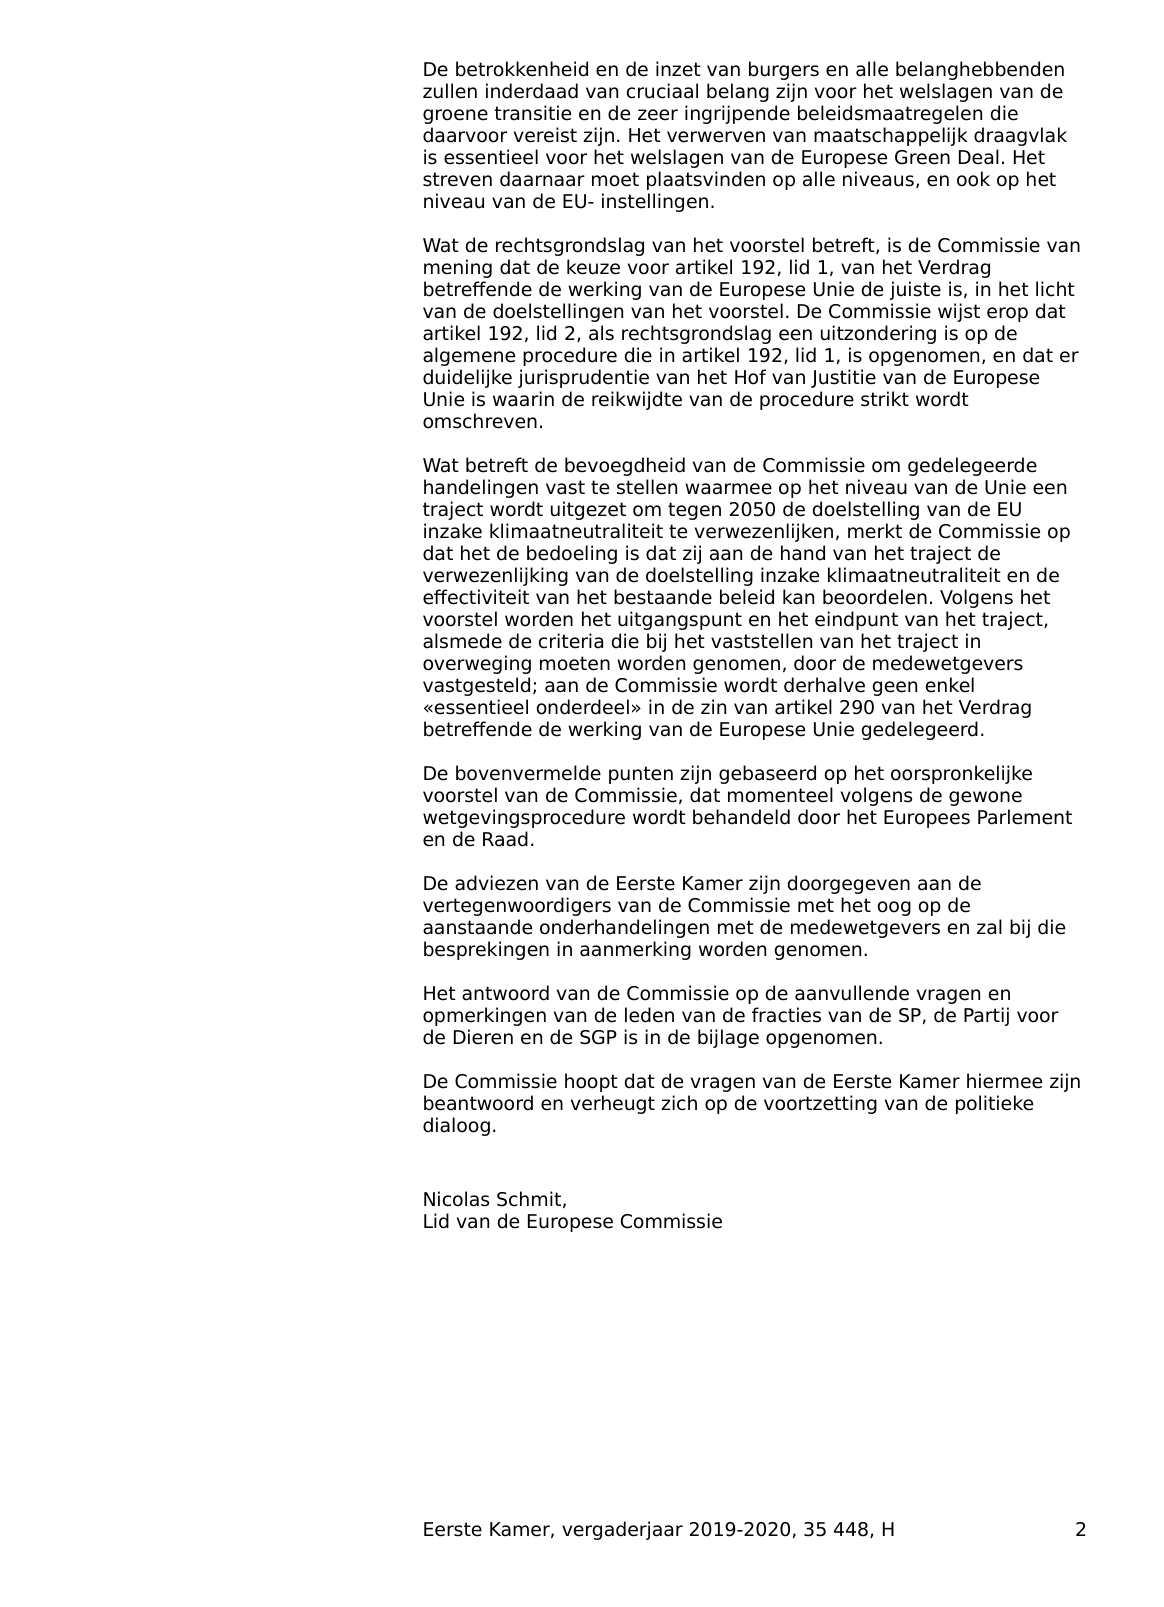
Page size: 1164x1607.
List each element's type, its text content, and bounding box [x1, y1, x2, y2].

text De betrokkenheid en de inzet van burgers en alle belanghebbenden zullen inderdaad van cruciaal belang zijn voor het welslagen van de groene transitie en de zeer ingrijpende beleidsmaatregelen die daarvoor vereist zijn. Het verwerven van maatschappelijk draagvlak is essentieel voor het welslagen van de Europese Green Deal. Het streven daarnaar moet plaatsvinden op alle niveaus, en ook op het niveau van de EU- instellingen. [422, 59, 1087, 213]
text De Commissie hoopt dat de vragen van de Eerste Kamer hiermee zijn beantwoord en verheugt zich op de voortzetting van de politieke dialoog. [422, 1071, 1087, 1137]
text De bovenvermelde punten zijn gebaseerd op het oorspronkelijke voorstel van de Commissie, dat momenteel volgens de gewone wetgevingsprocedure wordt behandeld door het Europees Parlement en de Raad. [422, 763, 1087, 851]
text Nicolas Schmit, Lid van de Europese Commissie [422, 1167, 1087, 1233]
text Wat de rechtsgrondslag van het voorstel betreft, is de Commissie van mening dat de keuze voor artikel 192, lid 1, van het Verdrag betreffende de werking van de Europese Unie de juiste is, in het licht van de doelstellingen van het voorstel. De Commissie wijst erop dat artikel 192, lid 2, als rechtsgrondslag een uitzondering is op de algemene procedure die in artikel 192, lid 1, is opgenomen, en dat er duidelijke jurisprudentie van het Hof van Justitie van de Europese Unie is waarin de reikwijdte van de procedure strikt wordt omschreven. [422, 235, 1087, 433]
text Het antwoord van de Commissie op de aanvullende vragen en opmerkingen van de leden van de fracties van de SP, de Partij voor de Dieren en de SGP is in de bijlage opgenomen. [422, 983, 1087, 1049]
text Wat betreft de bevoegdheid van de Commissie om gedelegeerde handelingen vast te stellen waarmee op het niveau van de Unie een traject wordt uitgezet om tegen 2050 de doelstelling van de EU inzake klimaatneutraliteit te verwezenlijken, merkt de Commissie op dat het de bedoeling is dat zij aan de hand van het traject de verwezenlijking van de doelstelling inzake klimaatneutraliteit en de effectiviteit van het bestaande beleid kan beoordelen. Volgens het voorstel worden het uitgangspunt en het eindpunt van het traject, alsmede de criteria die bij het vaststellen van het traject in overweging moeten worden genomen, door de medewetgevers vastgesteld; aan de Commissie wordt derhalve geen enkel «essentieel onderdeel» in de zin van artikel 290 van het Verdrag betreffende de werking van de Europese Unie gedelegeerd. [422, 455, 1087, 741]
text De adviezen van de Eerste Kamer zijn doorgegeven aan de vertegenwoordigers van de Commissie met het oog op de aanstaande onderhandelingen met de medewetgevers en zal bij die besprekingen in aanmerking worden genomen. [422, 873, 1087, 961]
